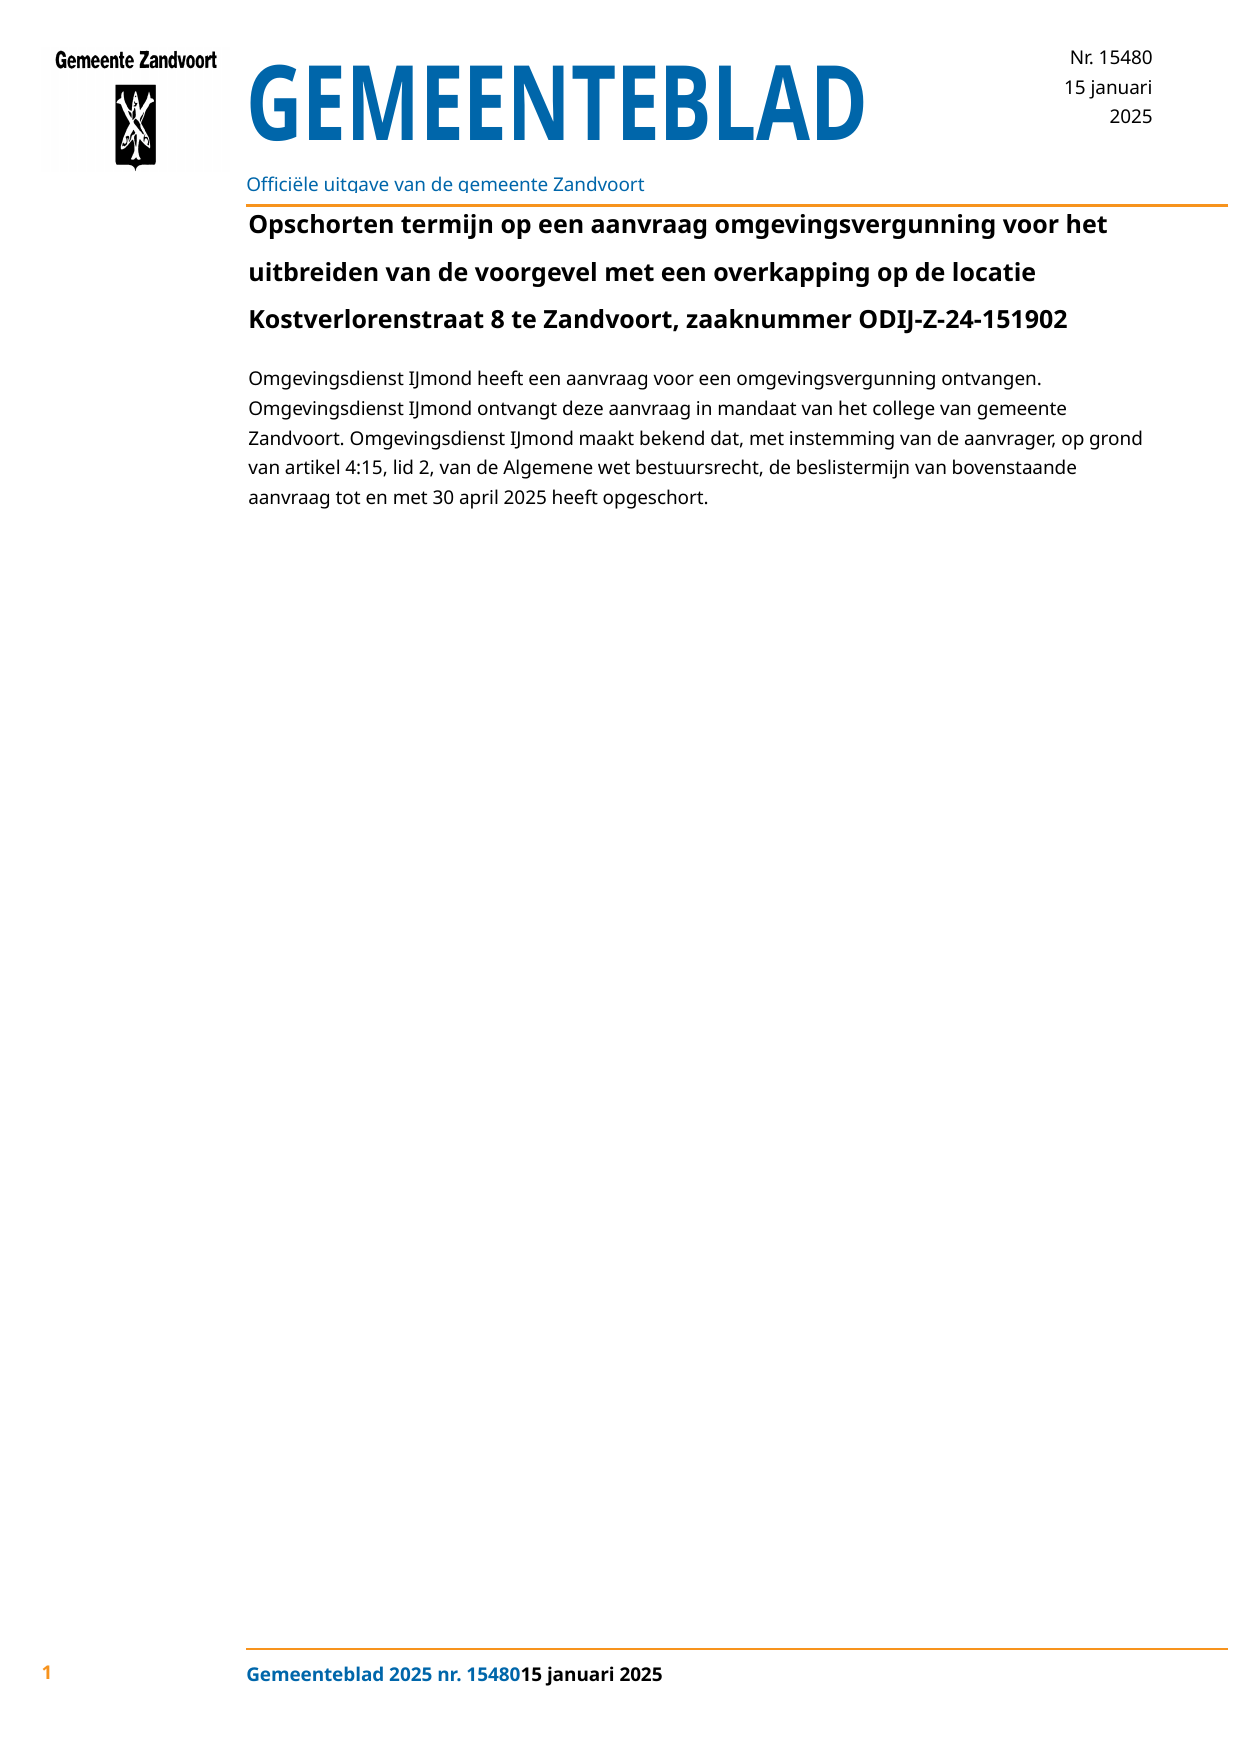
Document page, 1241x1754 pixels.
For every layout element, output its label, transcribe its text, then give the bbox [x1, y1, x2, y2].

text Omgevingsdienst IJmond heeft een aanvraag voor een omgevingsvergunning ontvangen. Omgevingsdienst IJmond ontvangt deze aanvraag in mandaat van het college van gemeente Zandvoort. Omgevingsdienst IJmond maakt bekend dat, met instemming van de aanvrager, op grond van artikel 4:15, lid 2, van de Algemene wet bestuursrecht, de beslistermijn van bovenstaande aanvraag tot en met 30 april 2025 heeft opgeschort. [248, 366, 1152, 509]
text Opschorten termijn op een aanvraag omgevingsvergunning voor het uitbreiden van de voorgevel met een overkapping op de locatie Kostverlorenstraat 8 te Zandvoort, zaaknummer ODIJ-Z-24-151902 [248, 207, 1152, 336]
picture [41, 47, 231, 172]
